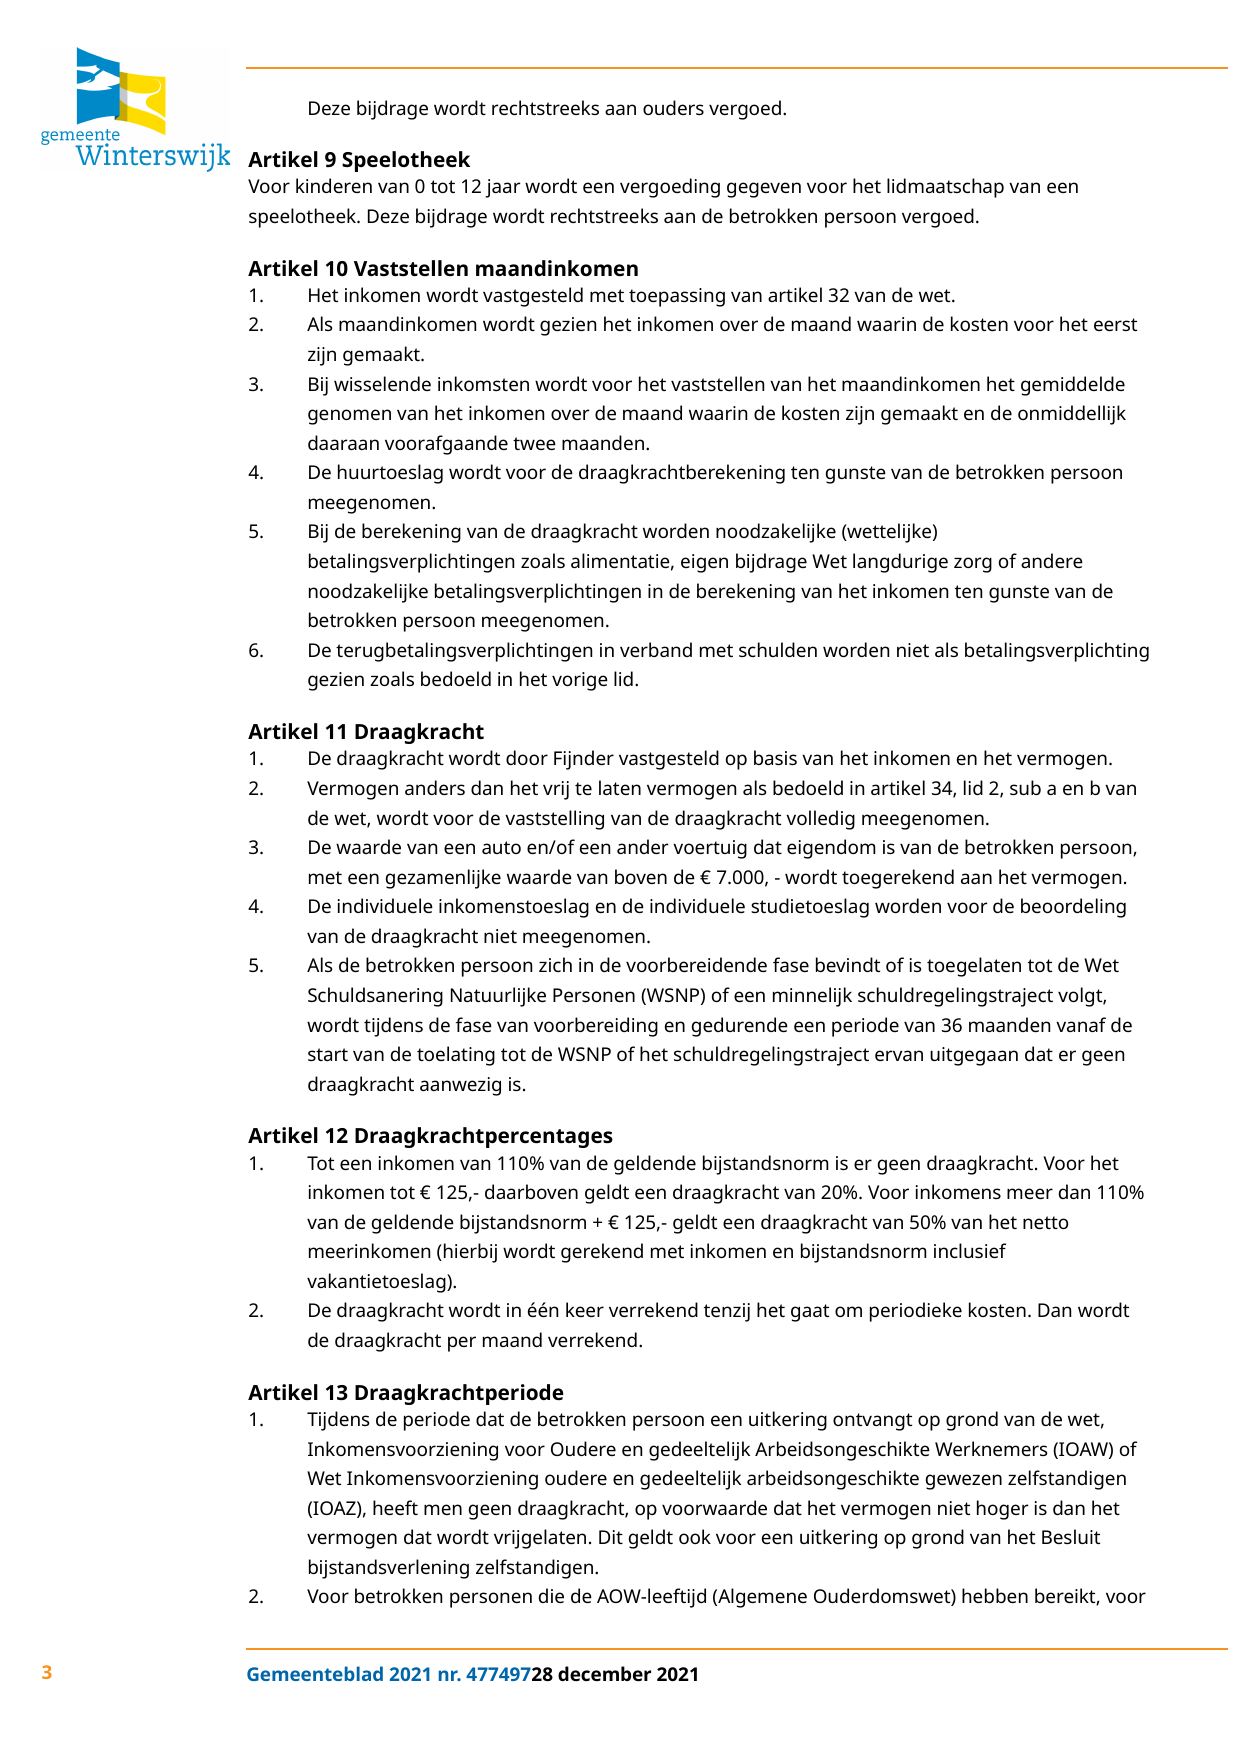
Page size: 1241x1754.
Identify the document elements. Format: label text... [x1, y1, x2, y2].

list Voor betrokken personen die de AOW-leeftijd (Algemene Ouderdomswet) hebben bereikt, voor [248, 1584, 1152, 1609]
text Artikel 13 Draagkrachtperiode [248, 1378, 1152, 1406]
list Bij wisselende inkomsten wordt voor het vaststellen van het maandinkomen het gemiddelde genomen van het inkomen over de maand waarin de kosten zijn gemaakt en de onmiddellijk daaraan voorafgaande twee maanden. [248, 371, 1152, 456]
text Artikel 10 Vaststellen maandinkomen [248, 254, 1152, 282]
list De individuele inkomenstoeslag en de individuele studietoeslag worden voor de beoordeling van de draagkracht niet meegenomen. [248, 893, 1152, 949]
list Vermogen anders dan het vrij te laten vermogen als bedoeld in artikel 34, lid 2, sub a en b van de wet, wordt voor de vaststelling van de draagkracht volledig meegenomen. [248, 775, 1152, 830]
picture [41, 47, 231, 172]
text Artikel 9 Speelotheek [248, 145, 1152, 174]
list Tijdens de periode dat de betrokken persoon een uitkering ontvangt op grond van de wet, Inkomensvoorziening voor Oudere en gedeeltelijk Arbeidsongeschikte Werknemers (IOAW) of Wet Inkomensvoorziening oudere en gedeeltelijk arbeidsongeschikte gewezen zelfstandigen (IOAZ), heeft men geen draagkracht, op voorwaarde dat het vermogen niet hoger is dan het vermogen dat wordt vrijgelaten. Dit geldt ook voor een uitkering op grond van het Besluit bijstandsverlening zelfstandigen. [248, 1406, 1152, 1580]
list Als de betrokken persoon zich in de voorbereidende fase bevindt of is toegelaten tot de Wet Schuldsanering Natuurlijke Personen (WSNP) of een minnelijk schuldregelingstraject volgt, wordt tijdens de fase van voorbereiding en gedurende een periode van 36 maanden vanaf de start van de toelating tot de WSNP of het schuldregelingstraject ervan uitgegaan dat er geen draagkracht aanwezig is. [248, 953, 1152, 1097]
text Voor kinderen van 0 tot 12 jaar wordt een vergoeding gegeven voor het lidmaatschap van een speelotheek. Deze bijdrage wordt rechtstreeks aan de betrokken persoon vergoed. [248, 174, 1152, 229]
picture [225, 153, 231, 162]
list De draagkracht wordt in één keer verrekend tenzij het gaat om periodieke kosten. Dan wordt de draagkracht per maand verrekend. [248, 1298, 1152, 1353]
list Als maandinkomen wordt gezien het inkomen over de maand waarin de kosten voor het eerst zijn gemaakt. [248, 312, 1152, 367]
list De waarde van een auto en/of een ander voertuig dat eigendom is van de betrokken persoon, met een gezamenlijke waarde van boven de € 7.000, - wordt toegerekend aan het vermogen. [248, 834, 1152, 889]
list Bij de berekening van de draagkracht worden noodzakelijke (wettelijke) betalingsverplichtingen zoals alimentatie, eigen bijdrage Wet langdurige zorg of andere noodzakelijke betalingsverplichtingen in de berekening van het inkomen ten gunste van de betrokken persoon meegenomen. [248, 519, 1152, 633]
text Artikel 11 Draagkracht [248, 717, 1152, 746]
list Het inkomen wordt vastgesteld met toepassing van artikel 32 van de wet. [248, 282, 1152, 308]
list De huurtoeslag wordt voor de draagkrachtberekening ten gunste van de betrokken persoon meegenomen. [248, 459, 1152, 515]
list De draagkracht wordt door Fijnder vastgesteld op basis van het inkomen en het vermogen. [248, 746, 1152, 771]
list Tot een inkomen van 110% van de geldende bijstandsnorm is er geen draagkracht. Voor het inkomen tot € 125,- daarboven geldt een draagkracht van 20%. Voor inkomens meer dan 110% van de geldende bijstandsnorm + € 125,- geldt een draagkracht van 50% van het netto meerinkomen (hierbij wordt gerekend met inkomen en bijstandsnorm inclusief vakantietoeslag). [248, 1150, 1152, 1294]
list Deze bijdrage wordt rechtstreeks aan ouders vergoed. [248, 95, 1152, 121]
text Artikel 12 Draagkrachtpercentages [248, 1121, 1152, 1150]
list De terugbetalingsverplichtingen in verband met schulden worden niet als betalingsverplichting gezien zoals bedoeld in het vorige lid. [248, 637, 1152, 692]
